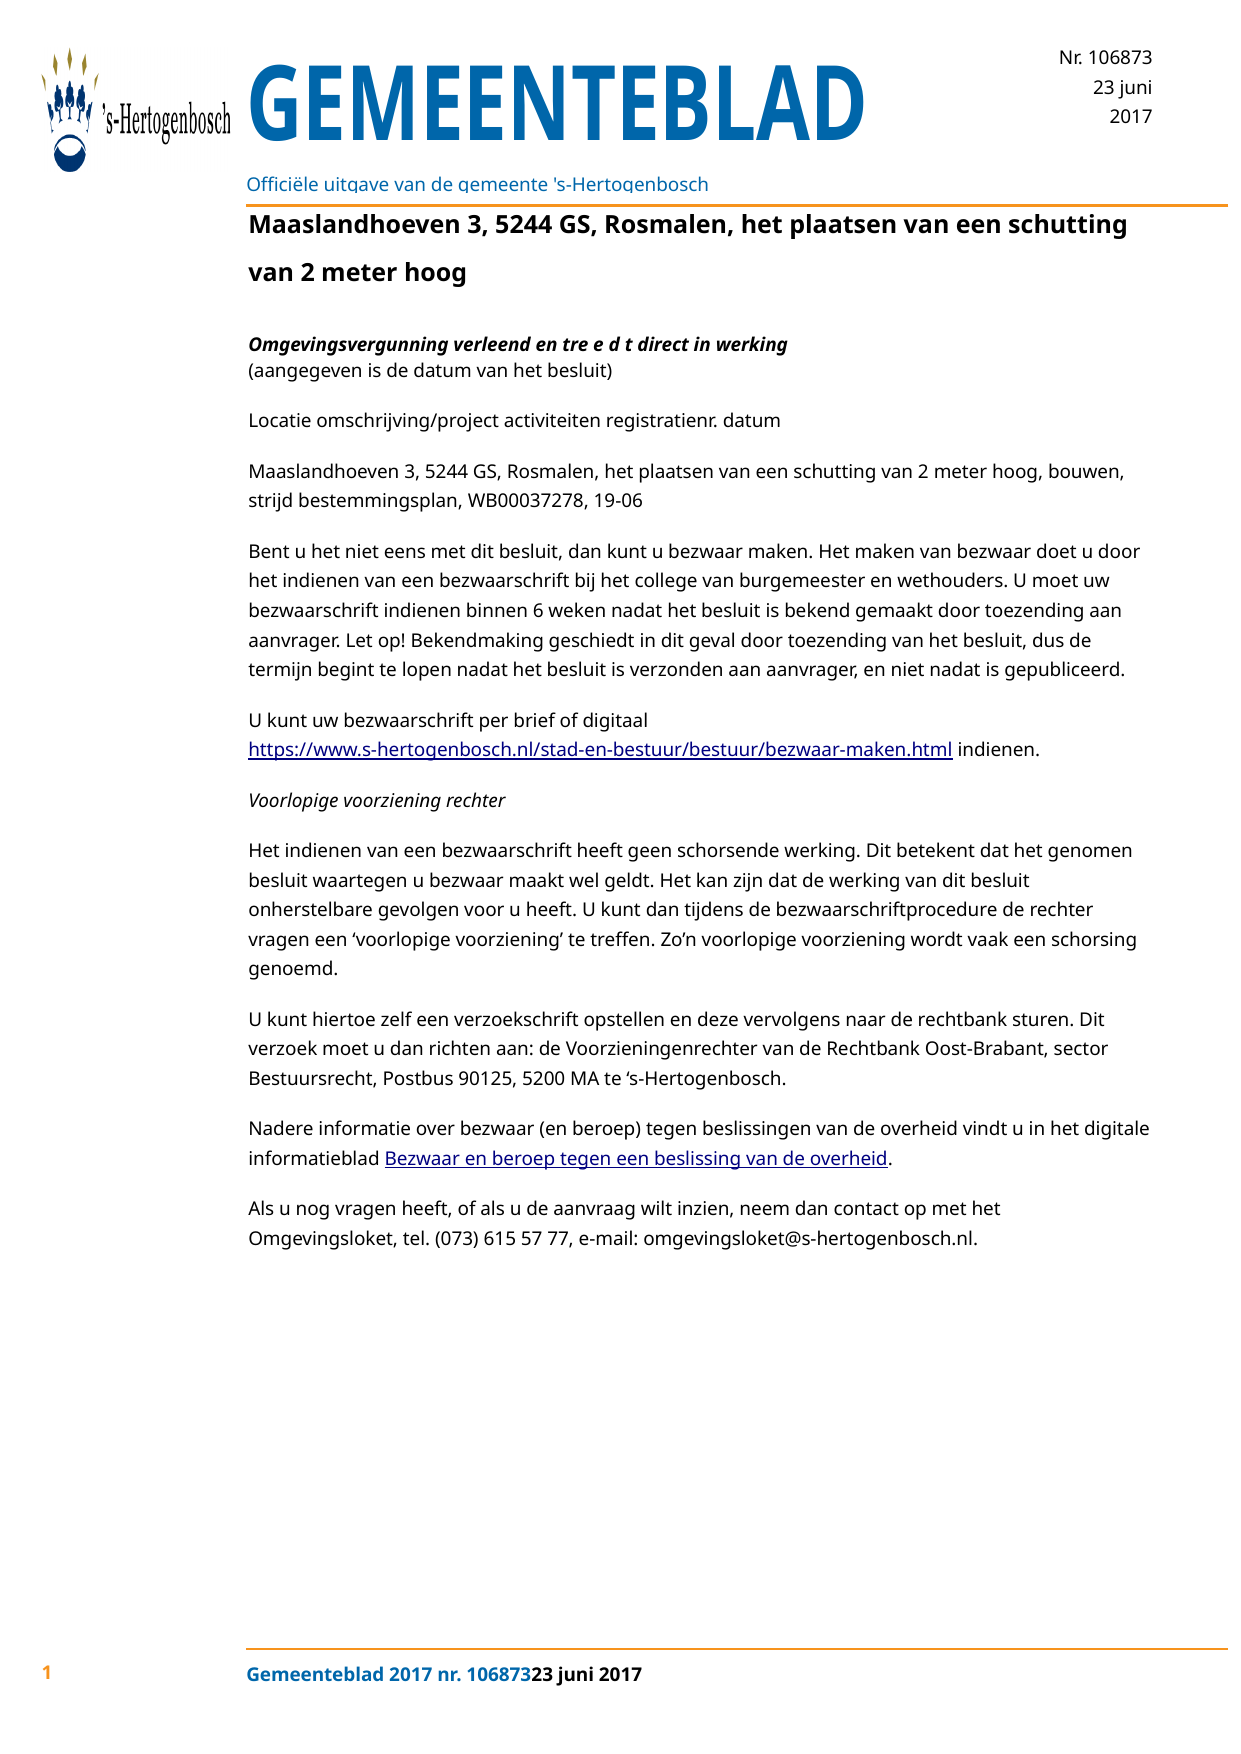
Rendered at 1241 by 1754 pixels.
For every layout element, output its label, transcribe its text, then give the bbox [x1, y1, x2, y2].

text Het indienen van een bezwaarschrift heeft geen schorsende werking. Dit betekent dat het genomen besluit waartegen u bezwaar maakt wel geldt. Het kan zijn dat de werking van dit besluit onherstelbare gevolgen voor u heeft. U kunt dan tijdens de bezwaarschriftprocedure de rechter vragen een ‘voorlopige voorziening’ te treffen. Zo’n voorlopige voorziening wordt vaak een schorsing genoemd. [248, 837, 1152, 981]
text Locatie omschrijving/project activiteiten registratienr. datum [248, 408, 1152, 433]
text Bent u het niet eens met dit besluit, dan kunt u bezwaar maken. Het maken van bezwaar doet u door het indienen van een bezwaarschrift bij het college van burgemeester en wethouders. U moet uw bezwaarschrift indienen binnen 6 weken nadat het besluit is bekend gemaakt door toezending aan aanvrager. Let op! Bekendmaking geschiedt in dit geval door toezending van het besluit, dus de termijn begint te lopen nadat het besluit is verzonden aan aanvrager, en niet nadat is gepubliceerd. [248, 538, 1152, 682]
text Voorlopige voorziening rechter [248, 787, 1152, 812]
text Als u nog vragen heeft, of als u de aanvraag wilt inzien, neem dan contact op met het Omgevingsloket, tel. (073) 615 57 77, e-mail: omgevingsloket@s-hertogenbosch.nl. [248, 1196, 1152, 1251]
text Maaslandhoeven 3, 5244 GS, Rosmalen, het plaatsen van een schutting van 2 meter hoog [248, 207, 1152, 288]
picture [41, 47, 231, 172]
text Maaslandhoeven 3, 5244 GS, Rosmalen, het plaatsen van een schutting van 2 meter hoog, bouwen, strijd bestemmingsplan, WB00037278, 19-06 [248, 458, 1152, 513]
text Omgevingsvergunning verleend en tre e d t direct in werking [248, 331, 1152, 357]
text Nadere informatie over bezwaar (en beroep) tegen beslissingen van de overheid vindt u in het digitale informatieblad Bezwaar en beroep tegen een beslissing van de overheid. [248, 1116, 1152, 1171]
text (aangegeven is de datum van het besluit) [248, 357, 1152, 383]
text U kunt uw bezwaarschrift per brief of digitaal https://www.s-hertogenbosch.nl/stad-en-bestuur/bestuur/bezwaar-maken.html indienen. [248, 707, 1152, 762]
text U kunt hiertoe zelf een verzoekschrift opstellen en deze vervolgens naar de rechtbank sturen. Dit verzoek moet u dan richten aan: de Voorzieningenrechter van de Rechtbank Oost-Brabant, sector Bestuursrecht, Postbus 90125, 5200 MA te ‘s-Hertogenbosch. [248, 1006, 1152, 1091]
